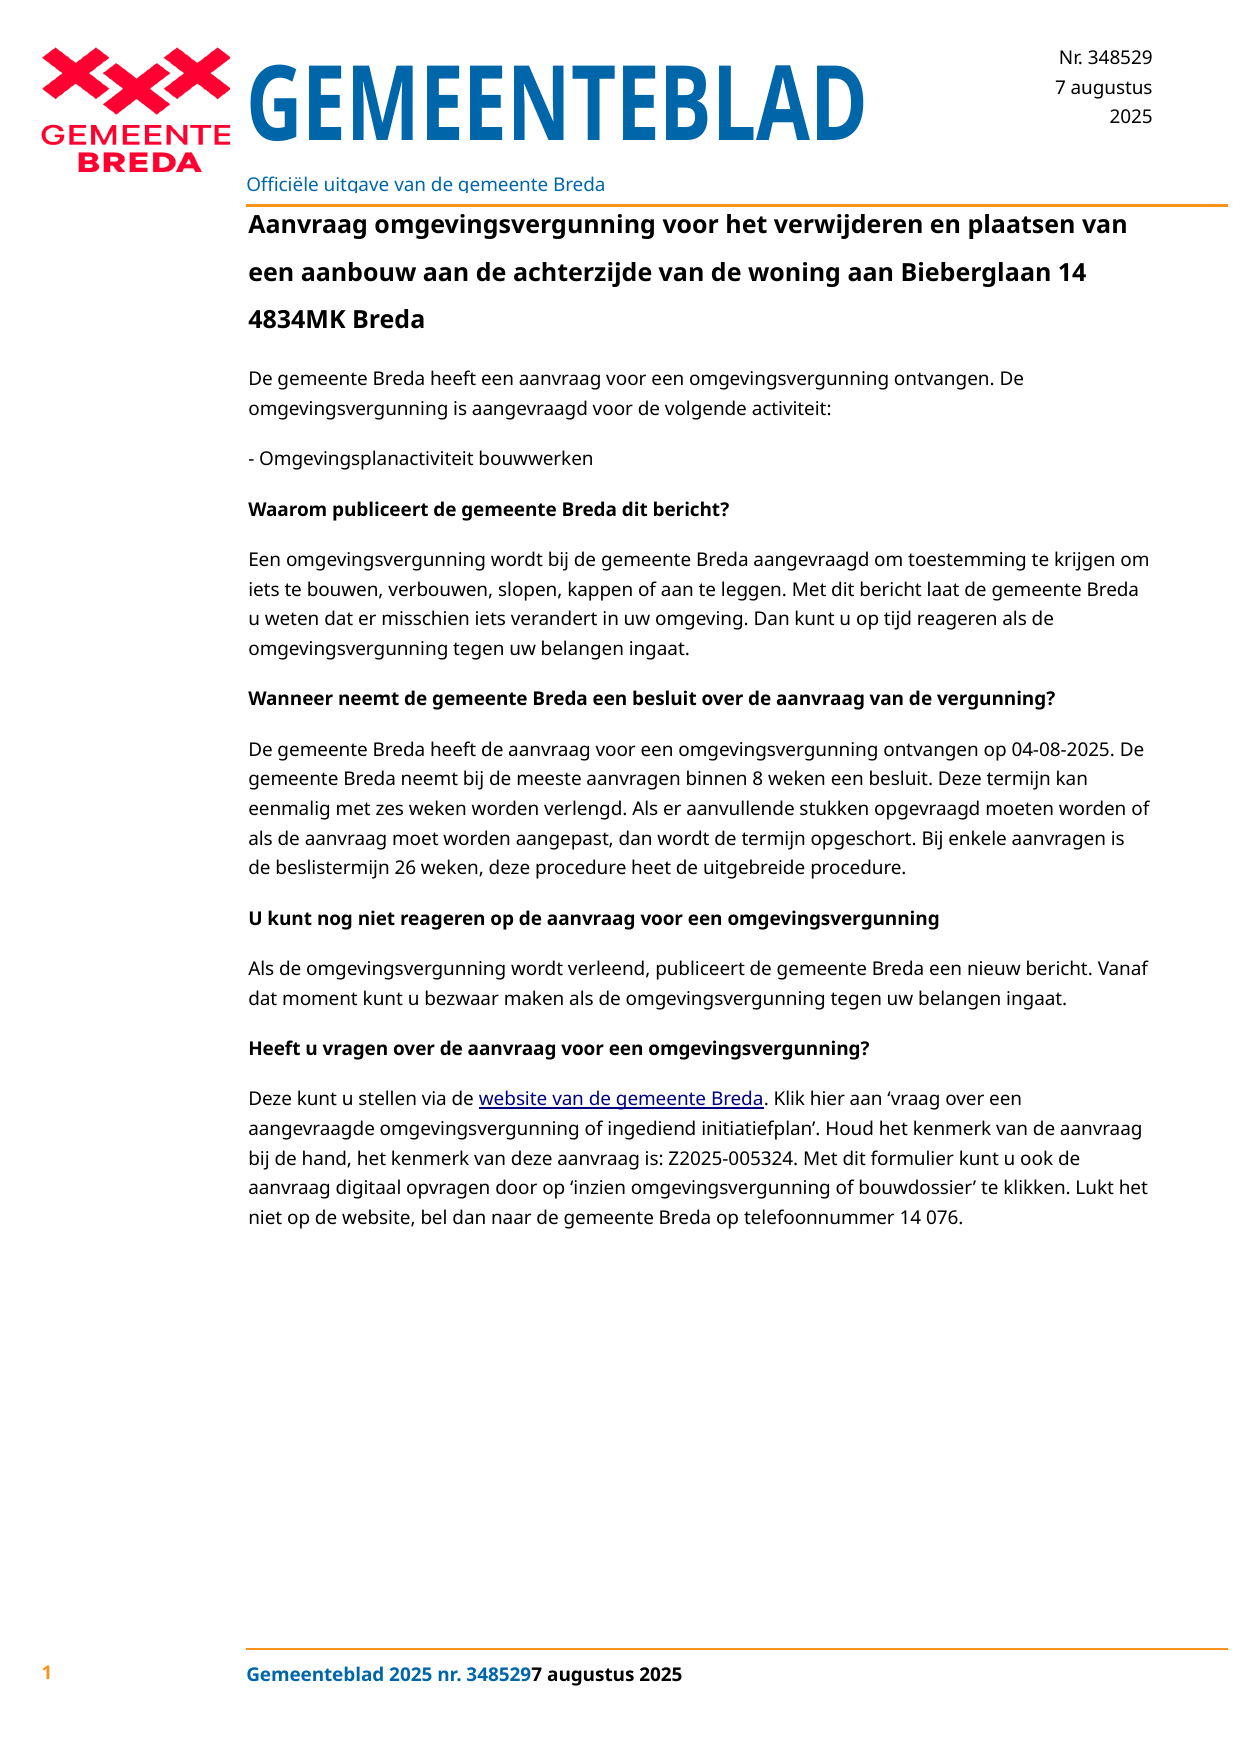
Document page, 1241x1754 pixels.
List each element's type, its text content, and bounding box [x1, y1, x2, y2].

text Aanvraag omgevingsvergunning voor het verwijderen en plaatsen van een aanbouw aan de achterzijde van de woning aan Bieberglaan 14 4834MK Breda [248, 207, 1152, 336]
text Heeft u vragen over de aanvraag voor een omgevingsvergunning? [248, 1035, 1152, 1061]
text Als de omgevingsvergunning wordt verleend, publiceert de gemeente Breda een nieuw bericht. Vanaf dat moment kunt u bezwaar maken als de omgevingsvergunning tegen uw belangen ingaat. [248, 955, 1152, 1010]
text Wanneer neemt de gemeente Breda een besluit over de aanvraag van de vergunning? [248, 686, 1152, 711]
text Deze kunt u stellen via de website van de gemeente Breda. Klik hier aan ‘vraag over een aangevraagde omgevingsvergunning of ingediend initiatiefplan’. Houd het kenmerk van de aanvraag bij de hand, het kenmerk van deze aanvraag is: Z2025-005324. Met dit formulier kunt u ook de aanvraag digitaal opvragen door op ‘inzien omgevingsvergunning of bouwdossier’ te klikken. Lukt het niet op de website, bel dan naar de gemeente Breda op telefoonnummer 14 076. [248, 1086, 1152, 1229]
text Een omgevingsvergunning wordt bij de gemeente Breda aangevraagd om toestemming te krijgen om iets te bouwen, verbouwen, slopen, kappen of aan te leggen. Met dit bericht laat de gemeente Breda u weten dat er misschien iets verandert in uw omgeving. Dan kunt u op tijd reageren als de omgevingsvergunning tegen uw belangen ingaat. [248, 546, 1152, 661]
text De gemeente Breda heeft een aanvraag voor een omgevingsvergunning ontvangen. De omgevingsvergunning is aangevraagd voor de volgende activiteit: [248, 366, 1152, 421]
text De gemeente Breda heeft de aanvraag voor een omgevingsvergunning ontvangen op 04-08-2025. De gemeente Breda neemt bij de meeste aanvragen binnen 8 weken een besluit. Deze termijn kan eenmalig met zes weken worden verlengd. Als er aanvullende stukken opgevraagd moeten worden of als de aanvraag moet worden aangepast, dan wordt de termijn opgeschort. Bij enkele aanvragen is de beslistermijn 26 weken, deze procedure heet de uitgebreide procedure. [248, 736, 1152, 880]
text - Omgevingsplanactiviteit bouwwerken [248, 446, 1152, 471]
text U kunt nog niet reageren op de aanvraag voor een omgevingsvergunning [248, 905, 1152, 930]
text Waarom publiceert de gemeente Breda dit bericht? [248, 496, 1152, 522]
picture [41, 47, 231, 172]
